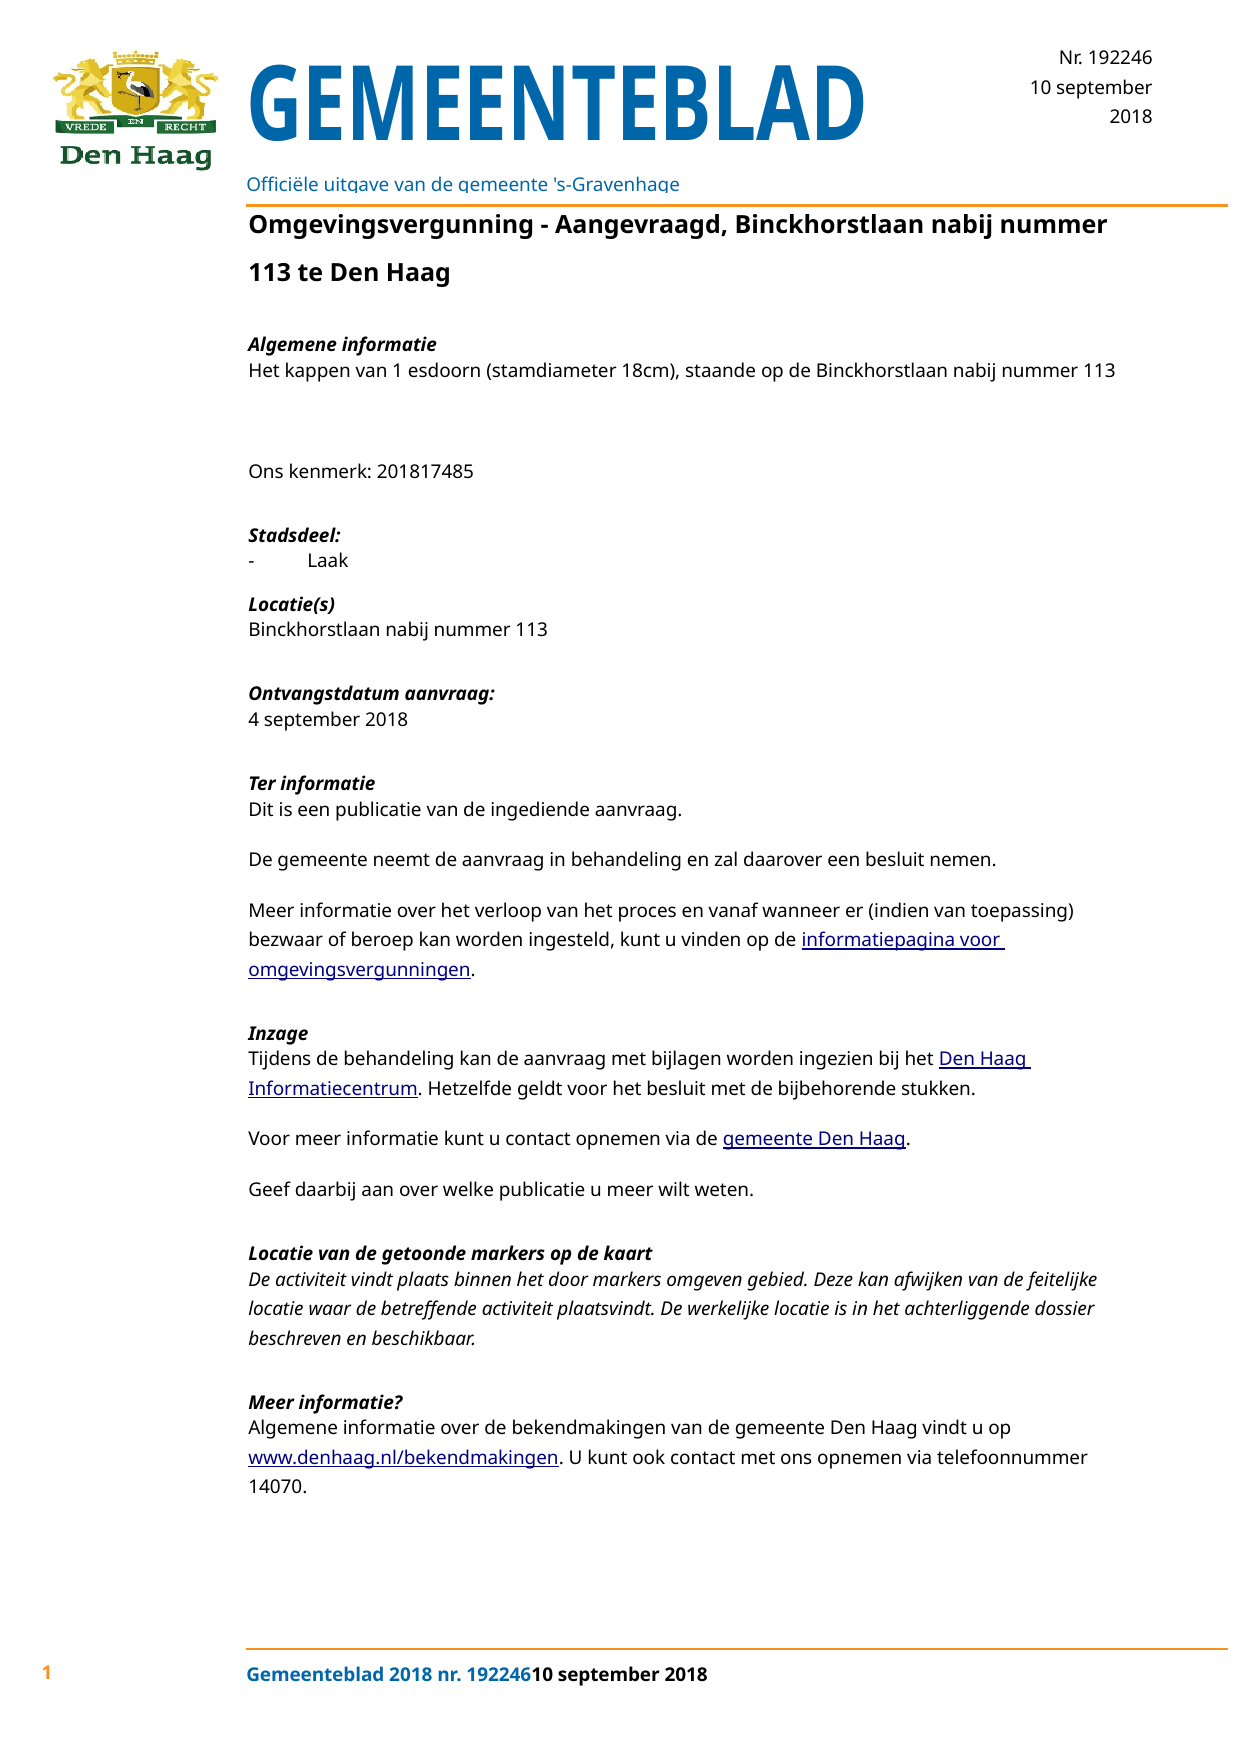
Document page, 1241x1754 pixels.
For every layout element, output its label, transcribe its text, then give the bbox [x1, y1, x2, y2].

text Ter informatie [248, 770, 1152, 796]
text Dit is een publicatie van de ingediende aanvraag. [248, 796, 1152, 822]
text Meer informatie? [248, 1389, 1152, 1414]
list Laak [248, 548, 1152, 573]
text De gemeente neemt de aanvraag in behandeling en zal daarover een besluit nemen. [248, 846, 1152, 872]
text Meer informatie over het verloop van het proces en vanaf wanneer er (indien van toepassing) bezwaar of beroep kan worden ingesteld, kunt u vinden op de informatiepagina voor omgevingsvergunningen. [248, 897, 1152, 982]
text Inzage [248, 1020, 1152, 1046]
text De activiteit vindt plaats binnen het door markers omgeven gebied. Deze kan afwijken van de feitelijke locatie waar de betreffende activiteit plaatsvindt. De werkelijke locatie is in het achterliggende dossier beschreven en beschikbaar. [248, 1266, 1152, 1351]
picture [41, 47, 231, 172]
text Locatie(s) [248, 591, 1152, 617]
text Binckhorstlaan nabij nummer 113 [248, 617, 1152, 642]
text Het kappen van 1 esdoorn (stamdiameter 18cm), staande op de Binckhorstlaan nabij nummer 113 [248, 357, 1152, 383]
text Ontvangstdatum aanvraag: [248, 681, 1152, 706]
text Tijdens de behandeling kan de aanvraag met bijlagen worden ingezien bij het Den Haag Informatiecentrum. Hetzelfde geldt voor het besluit met de bijbehorende stukken. [248, 1046, 1152, 1101]
text 4 september 2018 [248, 706, 1152, 732]
text Omgevingsvergunning - Aangevraagd, Binckhorstlaan nabij nummer 113 te Den Haag [248, 207, 1152, 288]
text Locatie van de getoonde markers op de kaart [248, 1240, 1152, 1266]
text Geef daarbij aan over welke publicatie u meer wilt weten. [248, 1176, 1152, 1202]
text Stadsdeel: [248, 522, 1152, 548]
text Voor meer informatie kunt u contact opnemen via de gemeente Den Haag. [248, 1126, 1152, 1151]
text Algemene informatie over de bekendmakingen van de gemeente Den Haag vindt u op www.denhaag.nl/bekendmakingen. U kunt ook contact met ons opnemen via telefoonnummer 14070. [248, 1414, 1152, 1499]
text Ons kenmerk: 201817485 [248, 458, 1152, 484]
text Algemene informatie [248, 331, 1152, 357]
